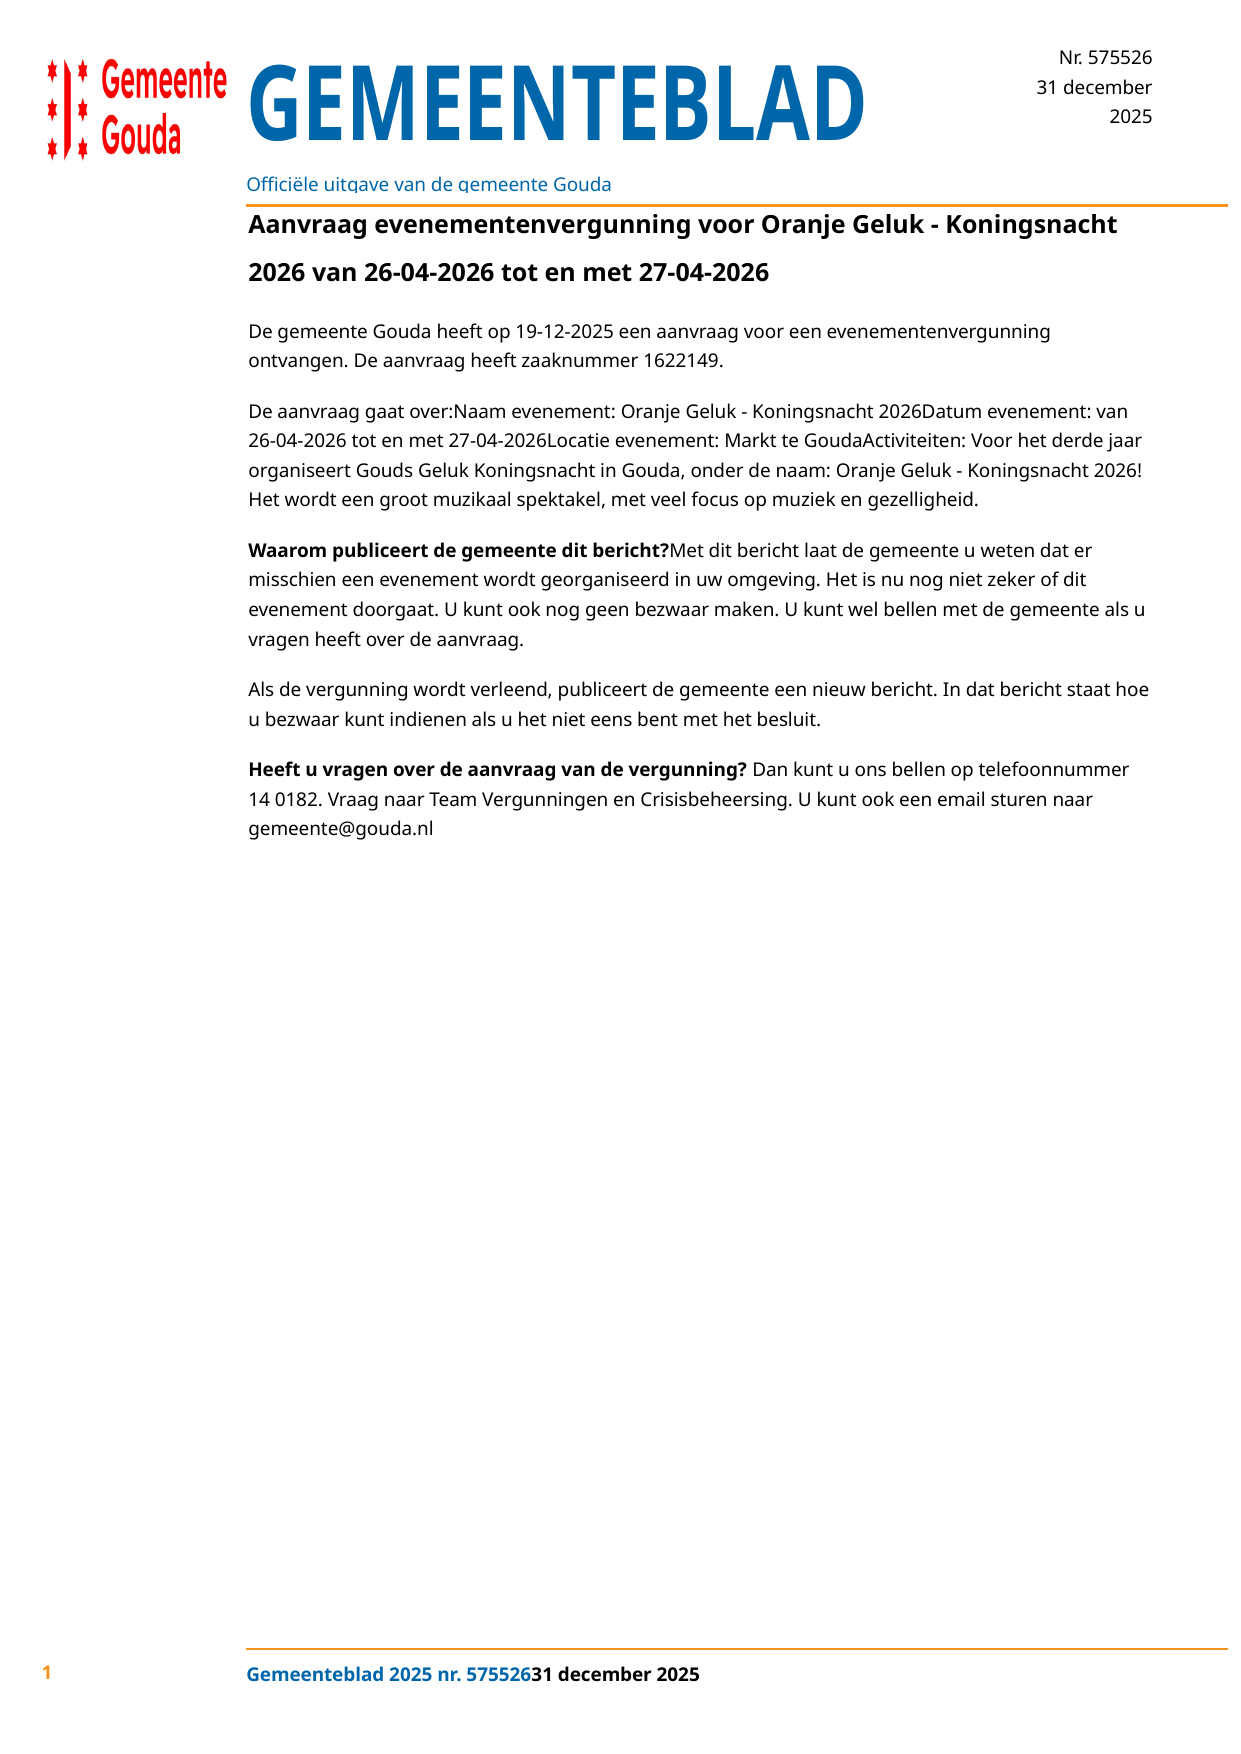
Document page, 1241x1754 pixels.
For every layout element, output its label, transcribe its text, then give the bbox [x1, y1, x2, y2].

text De aanvraag gaat over:Naam evenement: Oranje Geluk - Koningsnacht 2026Datum evenement: van 26-04-2026 tot en met 27-04-2026Locatie evenement: Markt te GoudaActiviteiten: Voor het derde jaar organiseert Gouds Geluk Koningsnacht in Gouda, onder de naam: Oranje Geluk - Koningsnacht 2026! Het wordt een groot muzikaal spektakel, met veel focus op muziek en gezelligheid. [248, 398, 1152, 512]
picture [41, 47, 231, 172]
text De gemeente Gouda heeft op 19-12-2025 een aanvraag voor een evenementenvergunning ontvangen. De aanvraag heeft zaaknummer 1622149. [248, 318, 1152, 373]
text Als de vergunning wordt verleend, publiceert de gemeente een nieuw bericht. In dat bericht staat hoe u bezwaar kunt indienen als u het niet eens bent met het besluit. [248, 676, 1152, 732]
text Heeft u vragen over de aanvraag van de vergunning? Dan kunt u ons bellen op telefoonnummer 14 0182. Vraag naar Team Vergunningen en Crisisbeheersing. U kunt ook een email sturen naar gemeente@gouda.nl [248, 756, 1152, 841]
text Waarom publiceert de gemeente dit bericht?Met dit bericht laat de gemeente u weten dat er misschien een evenement wordt georganiseerd in uw omgeving. Het is nu nog niet zeker of dit evenement doorgaat. U kunt ook nog geen bezwaar maken. U kunt wel bellen met de gemeente als u vragen heeft over de aanvraag. [248, 537, 1152, 652]
text Aanvraag evenementenvergunning voor Oranje Geluk - Koningsnacht 2026 van 26-04-2026 tot en met 27-04-2026 [248, 207, 1152, 288]
